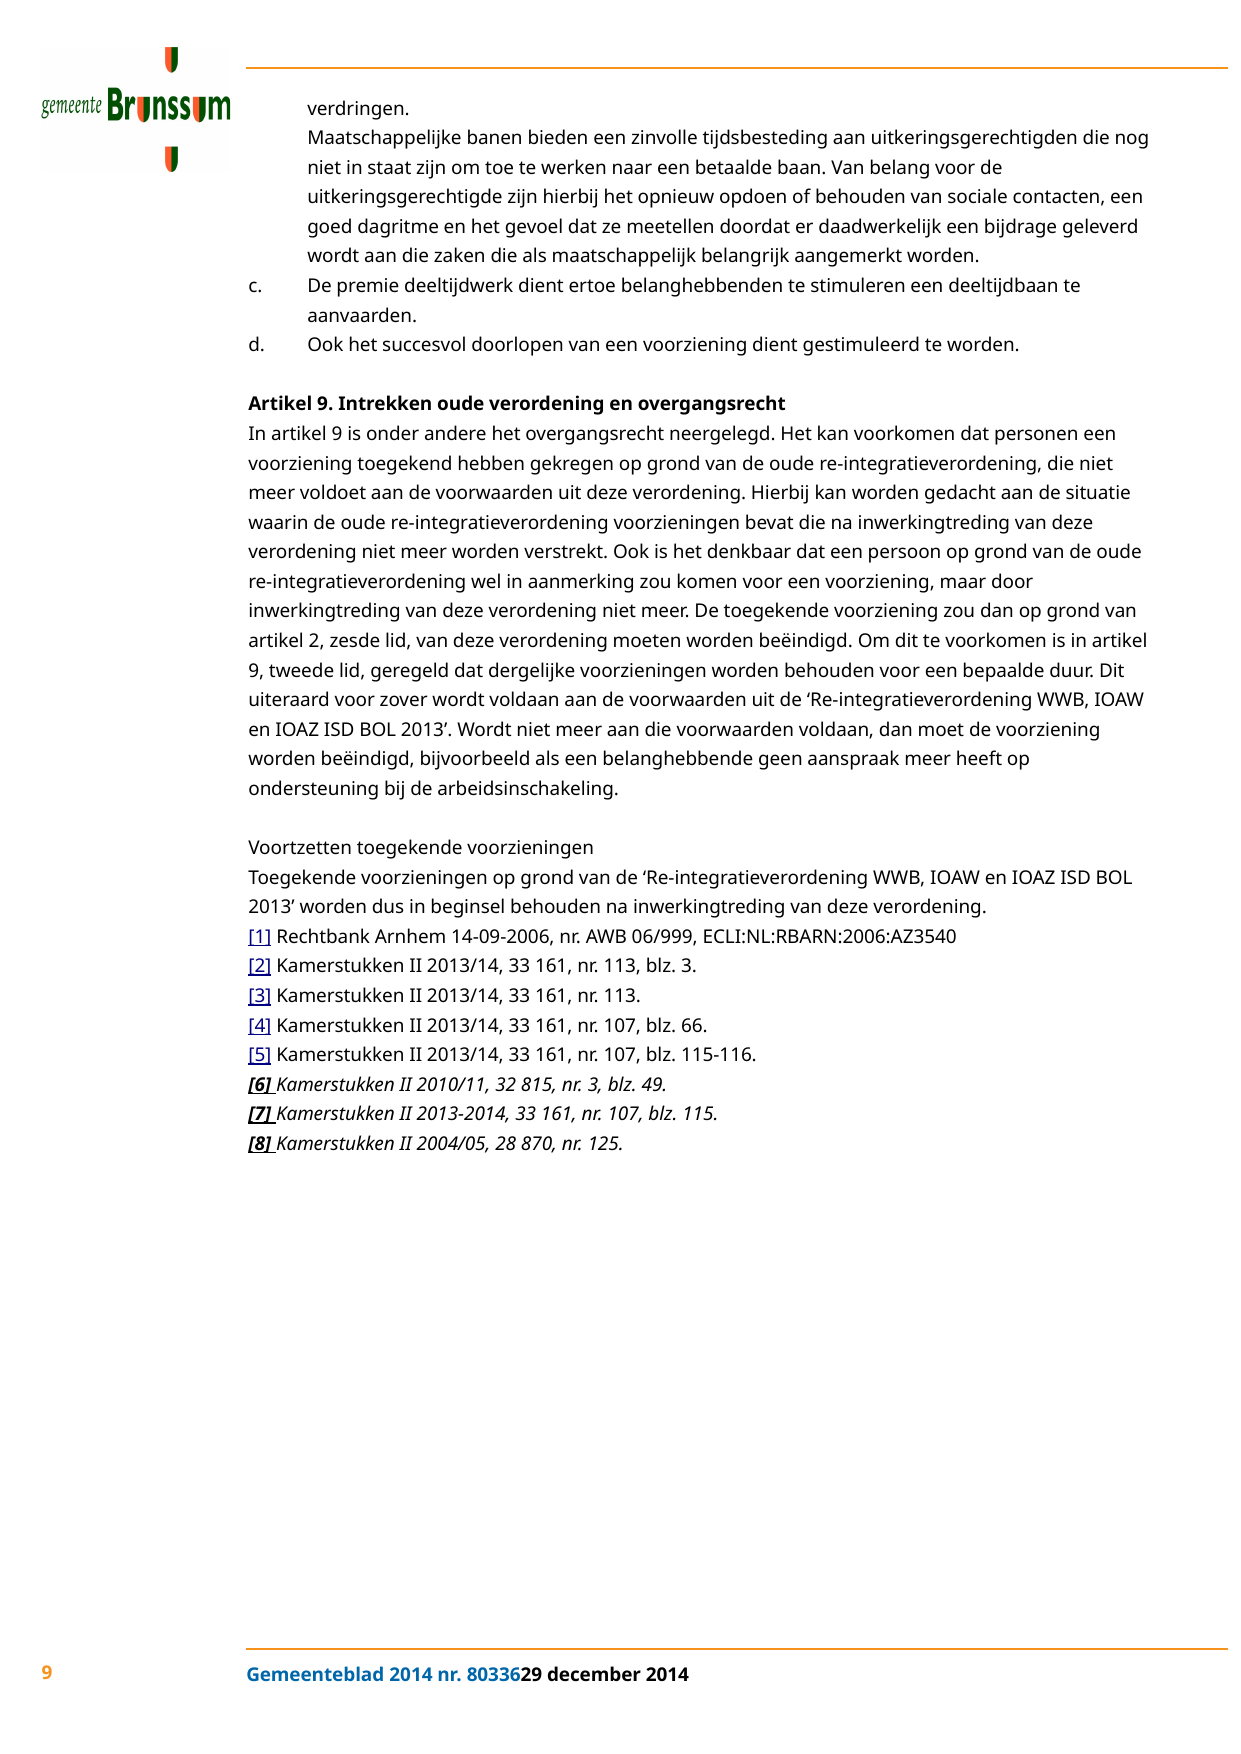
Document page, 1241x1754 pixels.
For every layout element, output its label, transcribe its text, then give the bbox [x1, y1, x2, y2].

list verdringen. [248, 95, 1152, 121]
text [2] Kamerstukken II 2013/14, 33 161, nr. 113, blz. 3. [248, 953, 1152, 978]
text [3] Kamerstukken II 2013/14, 33 161, nr. 113. [248, 982, 1152, 1008]
text Artikel 9. Intrekken oude verordening en overgangsrecht [248, 391, 1152, 416]
text In artikel 9 is onder andere het overgangsrecht neergelegd. Het kan voorkomen dat personen een voorziening toegekend hebben gekregen op grond van de oude re-integratieverordening, die niet meer voldoet aan de voorwaarden uit deze verordening. Hierbij kan worden gedacht aan de situatie waarin de oude re-integratieverordening voorzieningen bevat die na inwerkingtreding van deze verordening niet meer worden verstrekt. Ook is het denkbaar dat een persoon op grond van de oude re-integratieverordening wel in aanmerking zou komen voor een voorziening, maar door inwerkingtreding van deze verordening niet meer. De toegekende voorziening zou dan op grond van artikel 2, zesde lid, van deze verordening moeten worden beëindigd. Om dit te voorkomen is in artikel 9, tweede lid, geregeld dat dergelijke voorzieningen worden behouden voor een bepaalde duur. Dit uiteraard voor zover wordt voldaan aan de voorwaarden uit de ‘Re-integratieverordening WWB, IOAW en IOAZ ISD BOL 2013’. Wordt niet meer aan die voorwaarden voldaan, dan moet de voorziening worden beëindigd, bijvoorbeeld als een belanghebbende geen aanspraak meer heeft op ondersteuning bij de arbeidsinschakeling. [248, 420, 1152, 801]
picture [41, 47, 231, 172]
list Ook het succesvol doorlopen van een voorziening dient gestimuleerd te worden. [248, 331, 1152, 357]
list De premie deeltijdwerk dient ertoe belanghebbenden te stimuleren een deeltijdbaan te aanvaarden. [248, 272, 1152, 328]
text Voortzetten toegekende voorzieningen [248, 834, 1152, 860]
text [4] Kamerstukken II 2013/14, 33 161, nr. 107, blz. 66. [248, 1012, 1152, 1038]
text [8] Kamerstukken II 2004/05, 28 870, nr. 125. [248, 1130, 1152, 1156]
text [1] Rechtbank Arnhem 14-09-2006, nr. AWB 06/999, ECLI:NL:RBARN:2006:AZ3540 [248, 923, 1152, 949]
text Toegekende voorzieningen op grond van de ‘Re-integratieverordening WWB, IOAW en IOAZ ISD BOL 2013’ worden dus in beginsel behouden na inwerkingtreding van deze verordening. [248, 864, 1152, 919]
text [5] Kamerstukken II 2013/14, 33 161, nr. 107, blz. 115-116. [248, 1041, 1152, 1067]
text [7] Kamerstukken II 2013-2014, 33 161, nr. 107, blz. 115. [248, 1101, 1152, 1126]
list Maatschappelijke banen bieden een zinvolle tijdsbesteding aan uitkeringsgerechtigden die nog niet in staat zijn om toe te werken naar een betaalde baan. Van belang voor de uitkeringsgerechtigde zijn hierbij het opnieuw opdoen of behouden van sociale contacten, een goed dagritme en het gevoel dat ze meetellen doordat er daadwerkelijk een bijdrage geleverd wordt aan die zaken die als maatschappelijk belangrijk aangemerkt worden. [248, 124, 1152, 268]
text [6] Kamerstukken II 2010/11, 32 815, nr. 3, blz. 49. [248, 1071, 1152, 1097]
